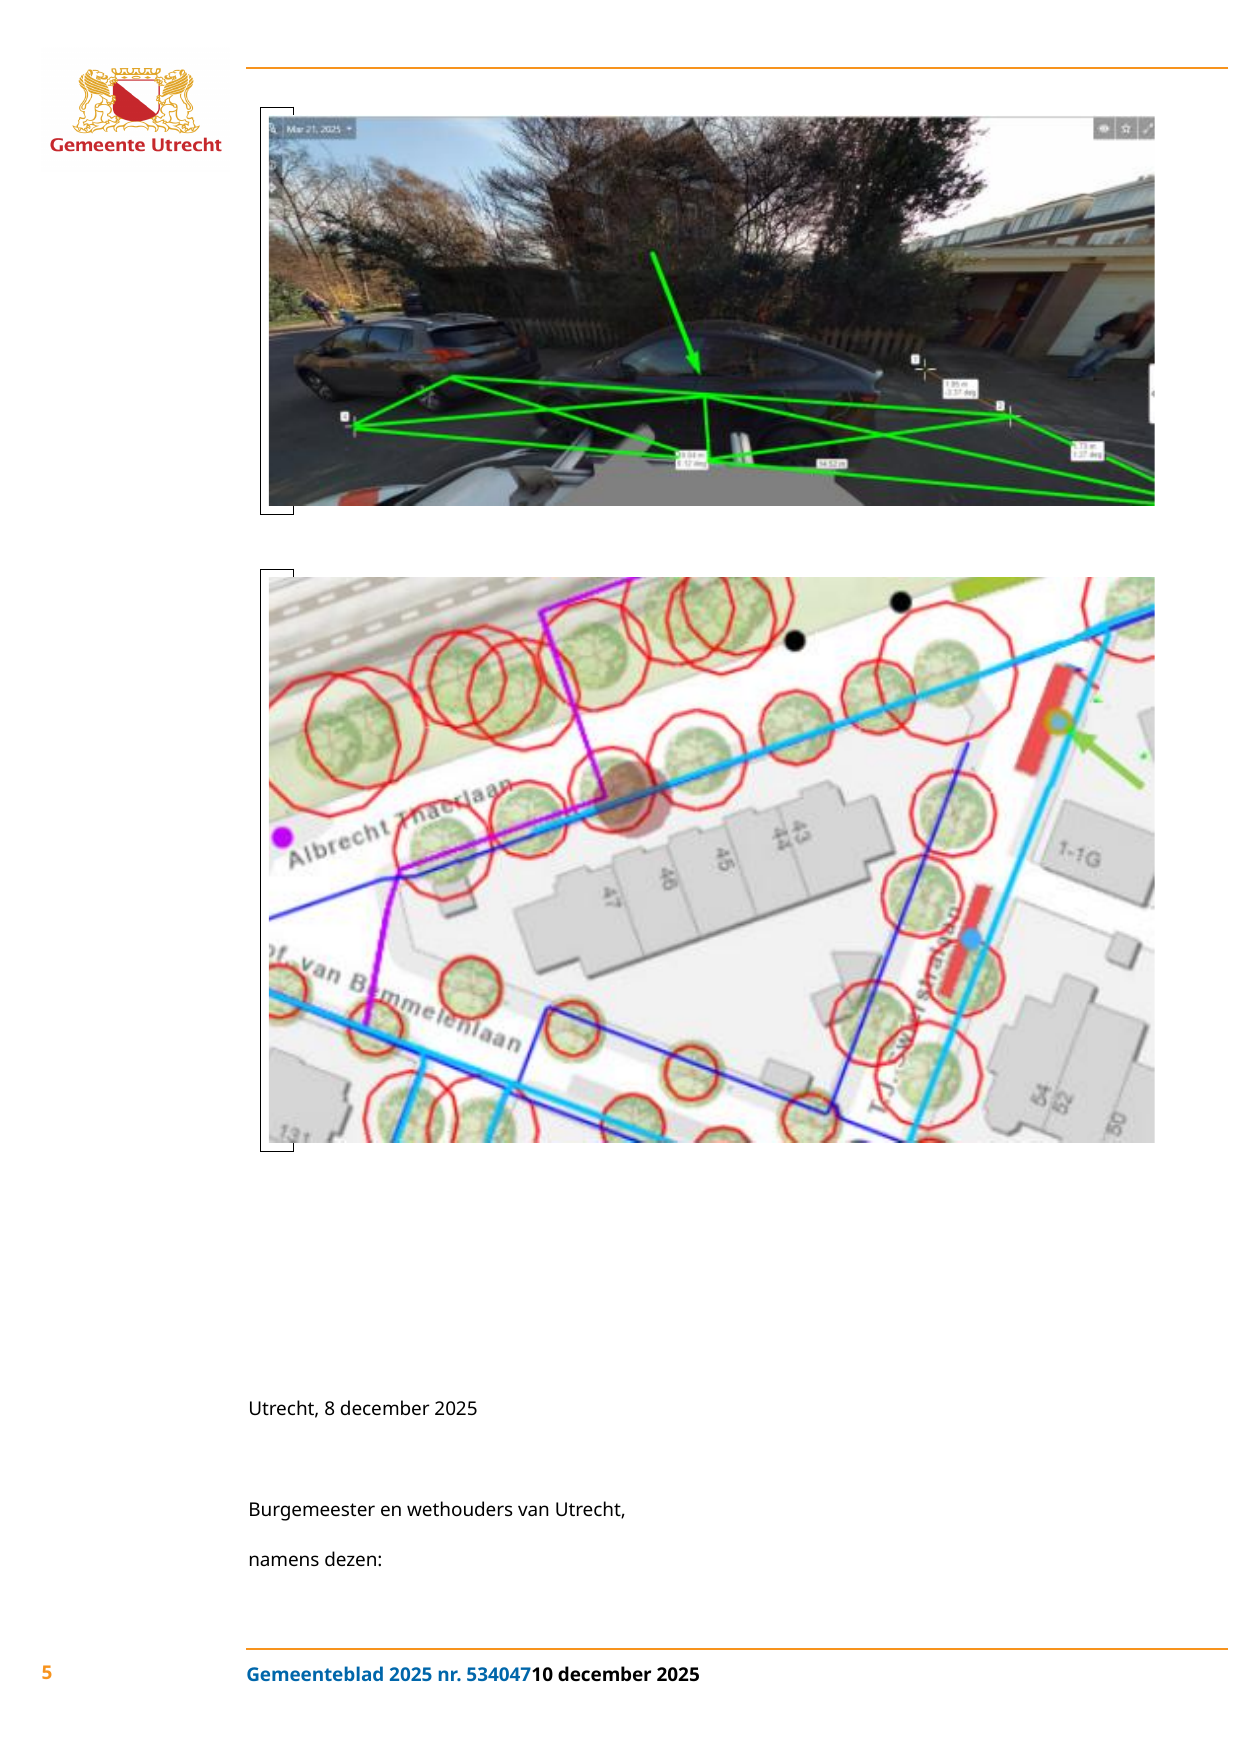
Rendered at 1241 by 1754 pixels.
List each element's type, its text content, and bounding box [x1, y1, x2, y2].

text namens dezen: [248, 1547, 1152, 1572]
picture [268, 577, 1155, 1143]
picture [268, 115, 1155, 506]
picture [41, 47, 231, 172]
text Utrecht, 8 december 2025 [248, 1395, 1152, 1421]
text Burgemeester en wethouders van Utrecht, [248, 1496, 1152, 1522]
